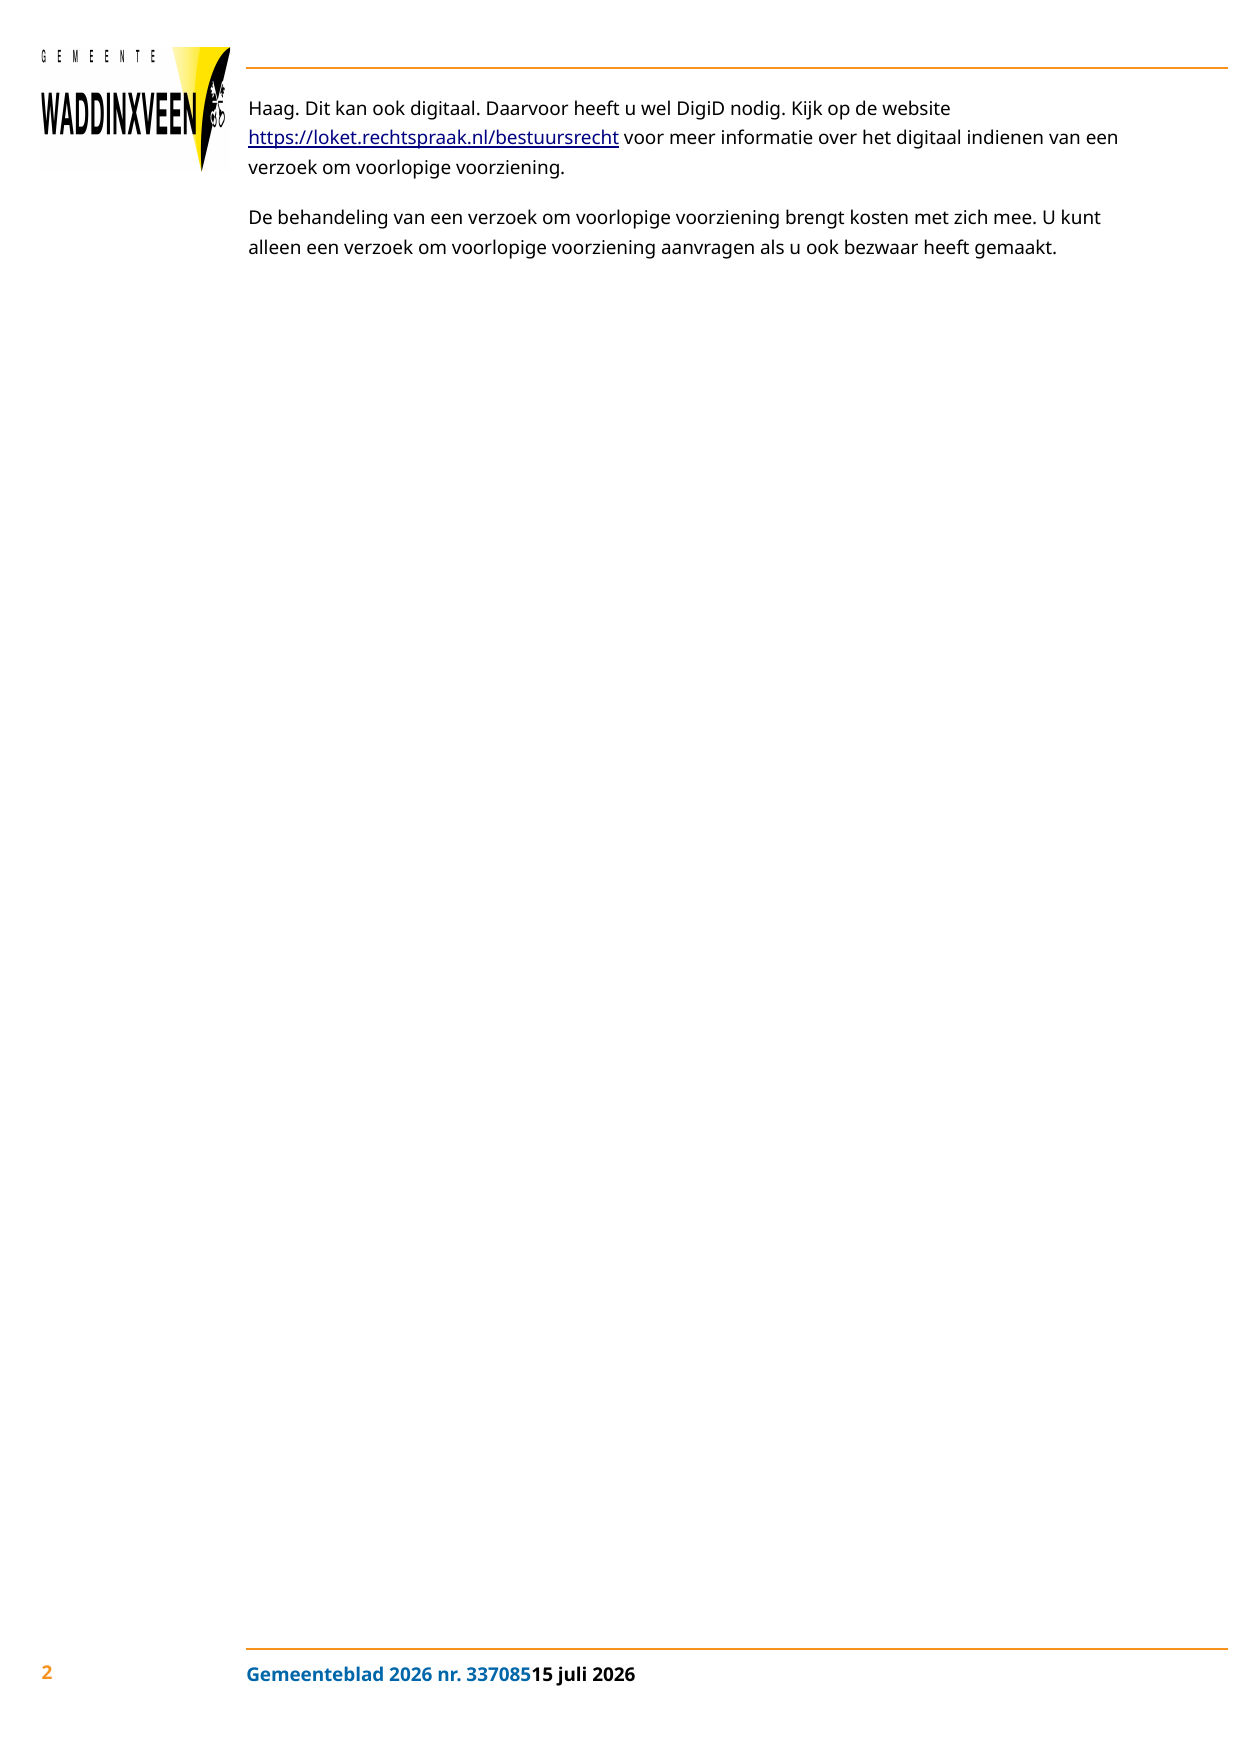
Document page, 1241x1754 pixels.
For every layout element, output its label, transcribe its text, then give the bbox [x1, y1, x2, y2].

text De behandeling van een verzoek om voorlopige voorziening brengt kosten met zich mee. U kunt alleen een verzoek om voorlopige voorziening aanvragen als u ook bezwaar heeft gemaakt. [248, 204, 1152, 260]
picture [41, 47, 231, 172]
text Haag. Dit kan ook digitaal. Daarvoor heeft u wel DigiD nodig. Kijk op de website https://loket.rechtspraak.nl/bestuursrecht voor meer informatie over het digitaal indienen van een verzoek om voorlopige voorziening. [248, 95, 1152, 180]
